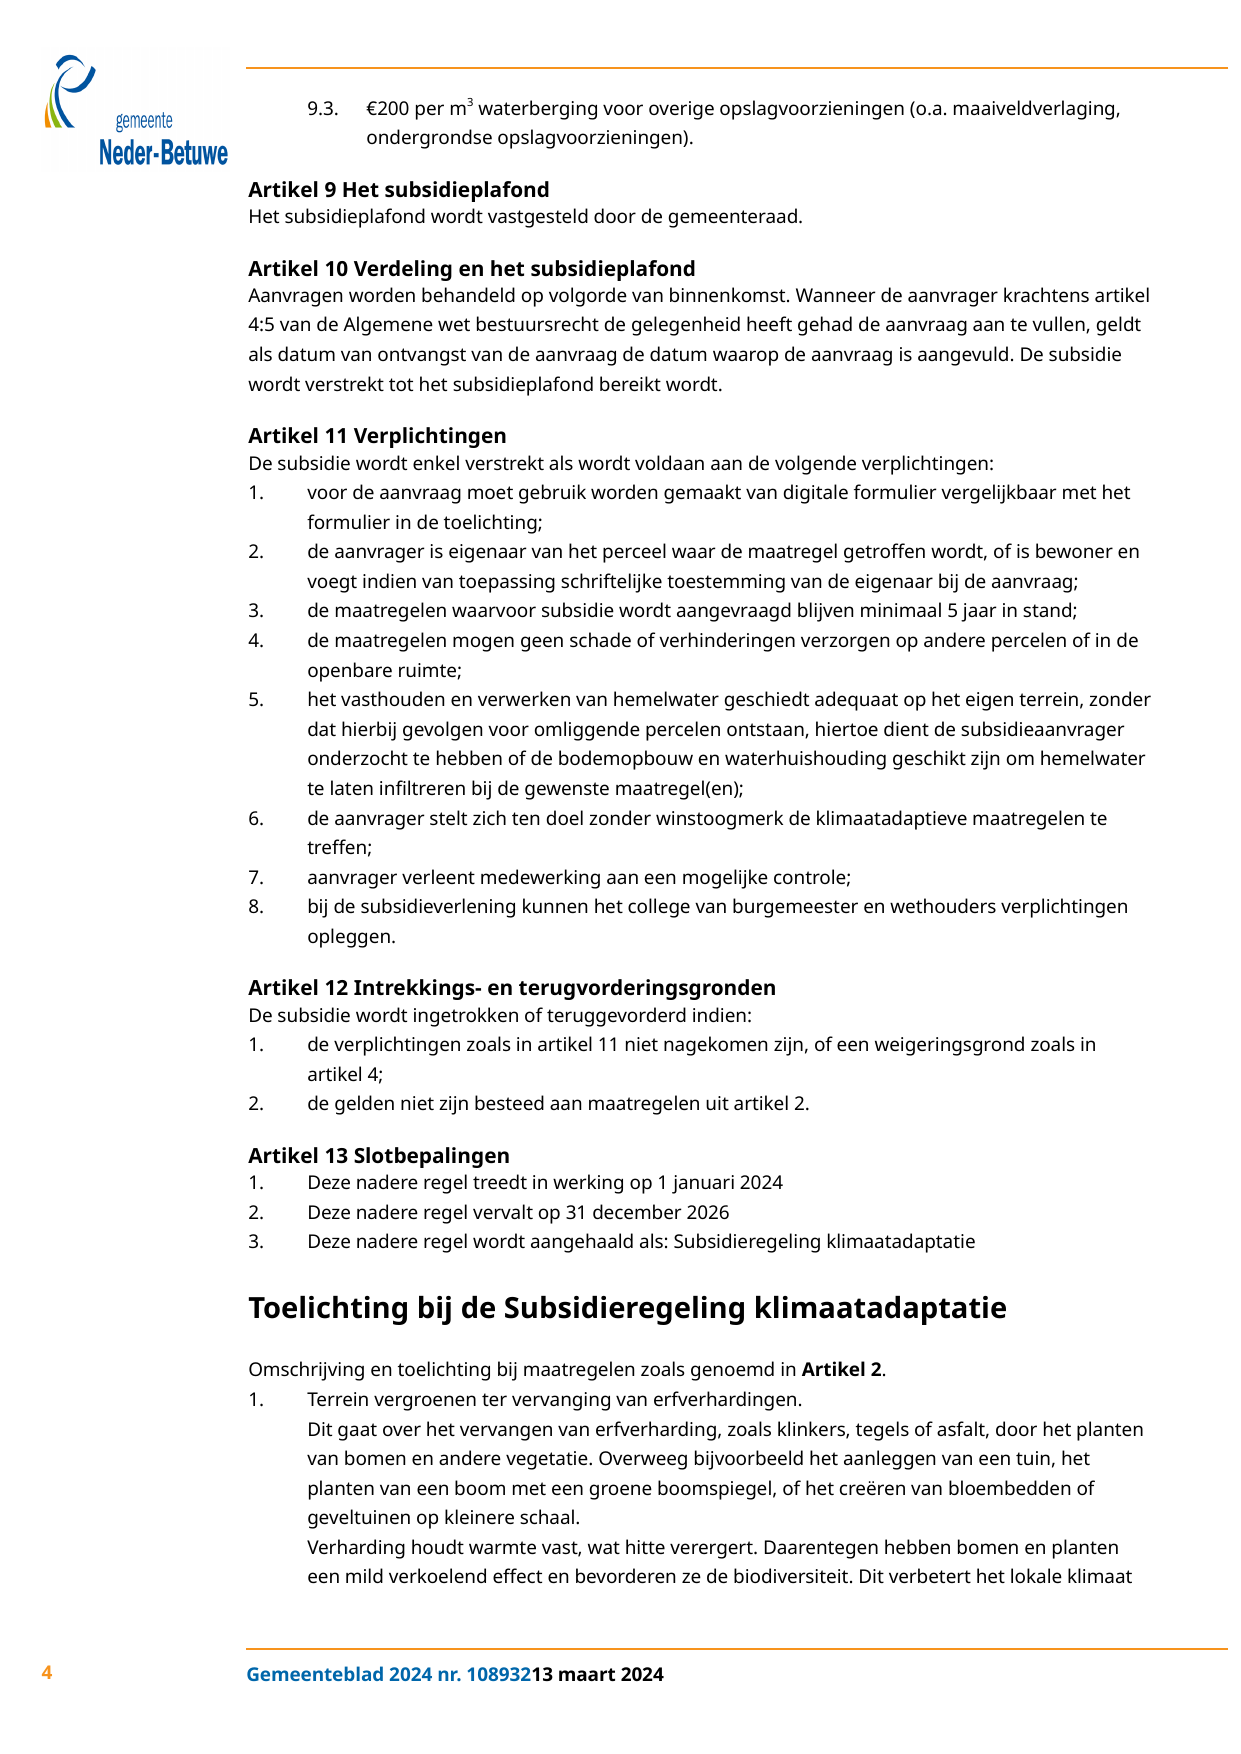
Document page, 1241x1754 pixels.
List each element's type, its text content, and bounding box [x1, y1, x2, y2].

text Omschrijving en toelichting bij maatregelen zoals genoemd in Artikel 2. [248, 1357, 1152, 1382]
text De subsidie wordt enkel verstrekt als wordt voldaan aan de volgende verplichtingen: [248, 450, 1152, 475]
text De subsidie wordt ingetrokken of teruggevorderd indien: [248, 1002, 1152, 1028]
list aanvrager verleent medewerking aan een mogelijke controle; [248, 864, 1152, 889]
list de aanvrager is eigenaar van het perceel waar de maatregel getroffen wordt, of is bewoner en voegt indien van toepassing schriftelijke toestemming van de eigenaar bij de aanvraag; [248, 538, 1152, 594]
list Deze nadere regel vervalt op 31 december 2026 [248, 1199, 1152, 1225]
list de gelden niet zijn besteed aan maatregelen uit artikel 2. [248, 1091, 1152, 1116]
list Terrein vergroenen ter vervanging van erfverhardingen. [248, 1386, 1152, 1412]
list het vasthouden en verwerken van hemelwater geschiedt adequaat op het eigen terrein, zonder dat hierbij gevolgen voor omliggende percelen ontstaan, hiertoe dient de subsidieaanvrager onderzocht te hebben of de bodemopbouw en waterhuishouding geschikt zijn om hemelwater te laten infiltreren bij de gewenste maatregel(en); [248, 686, 1152, 801]
text Artikel 12 Intrekkings- en terugvorderingsgronden [248, 973, 1152, 1002]
text Artikel 11 Verplichtingen [248, 421, 1152, 450]
text Artikel 9 Het subsidieplafond [248, 175, 1152, 203]
list de verplichtingen zoals in artikel 11 niet nagekomen zijn, of een weigeringsgrond zoals in artikel 4; [248, 1031, 1152, 1087]
list bij de subsidieverlening kunnen het college van burgemeester en wethouders verplichtingen opleggen. [248, 893, 1152, 949]
list de maatregelen waarvoor subsidie wordt aangevraagd blijven minimaal 5 jaar in stand; [248, 598, 1152, 623]
list de aanvrager stelt zich ten doel zonder winstoogmerk de klimaatadaptieve maatregelen te treffen; [248, 805, 1152, 860]
text Aanvragen worden behandeld op volgorde van binnenkomst. Wanneer de aanvrager krachtens artikel 4:5 van de Algemene wet bestuursrecht de gelegenheid heeft gehad de aanvraag aan te vullen, geldt als datum van ontvangst van de aanvraag de datum waarop de aanvraag is aangevuld. De subsidie wordt verstrekt tot het subsidieplafond bereikt wordt. [248, 282, 1152, 397]
text Artikel 10 Verdeling en het subsidieplafond [248, 254, 1152, 282]
list Dit gaat over het vervangen van erfverharding, zoals klinkers, tegels of asfalt, door het planten van bomen en andere vegetatie. Overweeg bijvoorbeeld het aanleggen van een tuin, het planten van een boom met een groene boomspiegel, of het creëren van bloembedden of geveltuinen op kleinere schaal. [248, 1416, 1152, 1530]
list Deze nadere regel wordt aangehaald als: Subsidieregeling klimaatadaptatie [248, 1229, 1152, 1254]
text Toelichting bij de Subsidieregeling klimaatadaptatie [248, 1288, 1152, 1327]
text Artikel 13 Slotbepalingen [248, 1141, 1152, 1169]
list €200 per m3 waterberging voor overige opslagvoorzieningen (o.a. maaiveldverlaging, ondergrondse opslagvoorzieningen). [307, 95, 1152, 150]
text Het subsidieplafond wordt vastgesteld door de gemeenteraad. [248, 203, 1152, 229]
list Deze nadere regel treedt in werking op 1 januari 2024 [248, 1169, 1152, 1195]
list de maatregelen mogen geen schade of verhinderingen verzorgen op andere percelen of in de openbare ruimte; [248, 627, 1152, 682]
list voor de aanvraag moet gebruik worden gemaakt van digitale formulier vergelijkbaar met het formulier in de toelichting; [248, 479, 1152, 534]
picture [41, 47, 231, 172]
list Verharding houdt warmte vast, wat hitte verergert. Daarentegen hebben bomen en planten een mild verkoelend effect en bevorderen ze de biodiversiteit. Dit verbetert het lokale klimaat [248, 1534, 1152, 1589]
